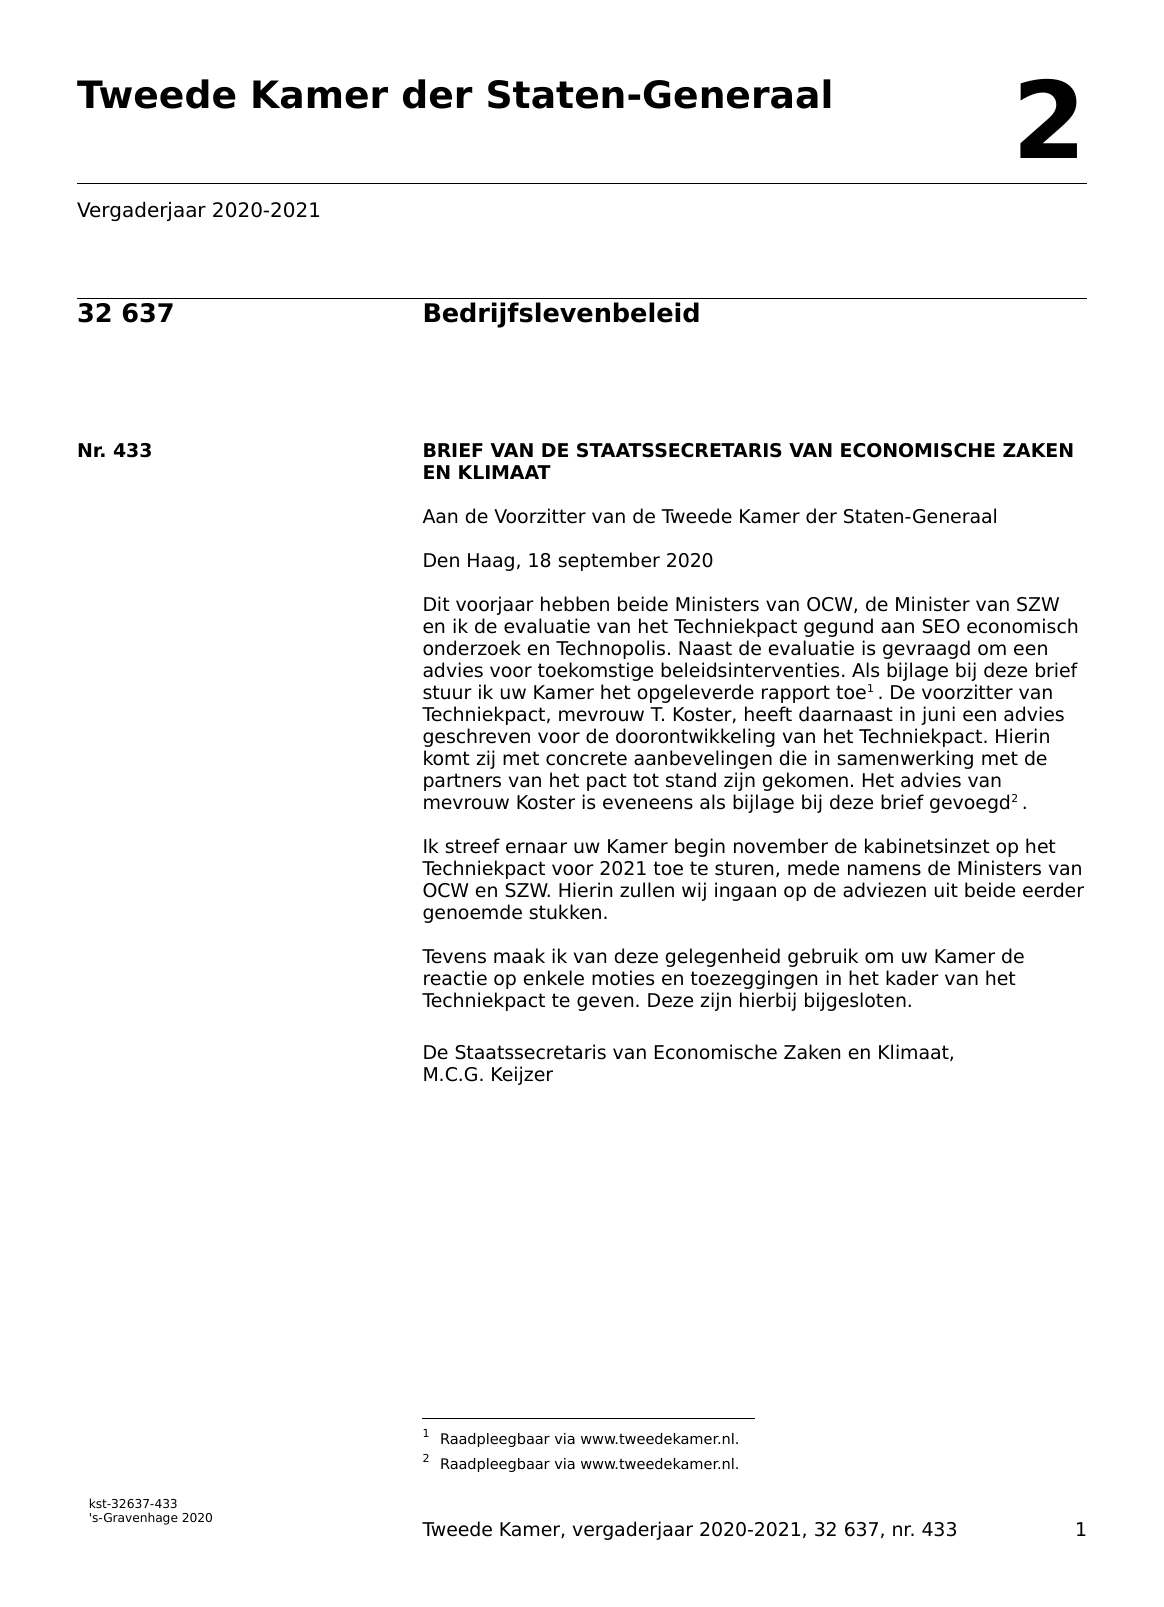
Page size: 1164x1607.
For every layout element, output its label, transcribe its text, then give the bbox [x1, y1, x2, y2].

subtitle Nr. 433 BRIEF VAN DE STAATSSECRETARIS VAN ECONOMISCHE ZAKEN EN KLIMAAT [77, 440, 1087, 484]
text Dit voorjaar hebben beide Ministers van OCW, de Minister van SZW en ik de evaluatie van het Techniekpact gegund aan SEO economisch onderzoek en Technopolis. Naast de evaluatie is gevraagd om een advies voor toekomstige beleidsinterventies. Als bijlage bij deze brief stuur ik uw Kamer het opgeleverde rapport toe. De voorzitter van Techniekpact, mevrouw T. Koster, heeft daarnaast in juni een advies geschreven voor de doorontwikkeling van het Techniekpact. Hierin komt zij met concrete aanbevelingen die in samenwerking met de partners van het pact tot stand zijn gekomen. Het advies van mevrouw Koster is eveneens als bijlage bij deze brief gevoegd. [422, 594, 1087, 814]
text Tevens maak ik van deze gelegenheid gebruik om uw Kamer de reactie op enkele moties en toezeggingen in het kader van het Techniekpact te geven. Deze zijn hierbij bijgesloten. [422, 946, 1087, 1012]
text Aan de Voorzitter van de Tweede Kamer der Staten-Generaal [422, 506, 1087, 528]
table_header Tweede Kamer der Staten-Generaal [77, 59, 886, 183]
text Den Haag, 18 september 2020 [422, 550, 1087, 572]
table_header 2 [886, 59, 1087, 183]
text 's-Gravenhage 2020 [88, 1511, 323, 1525]
text kst-32637-433 [88, 1497, 323, 1511]
table_cell Vergaderjaar 2020-2021 [77, 184, 1087, 298]
text Ik streef ernaar uw Kamer begin november de kabinetsinzet op het Techniekpact voor 2021 toe te sturen, mede namens de Ministers van OCW en SZW. Hierin zullen wij ingaan op de adviezen uit beide eerder genoemde stukken. [422, 836, 1087, 924]
subtitle 32 637 Bedrijfslevenbeleid [77, 299, 1087, 329]
text Raadpleegbaar via www.tweedekamer.nl. [422, 1427, 1087, 1449]
text Raadpleegbaar via www.tweedekamer.nl. [422, 1452, 1087, 1474]
text De Staatssecretaris van Economische Zaken en Klimaat, M.C.G. Keijzer [422, 1042, 1087, 1086]
